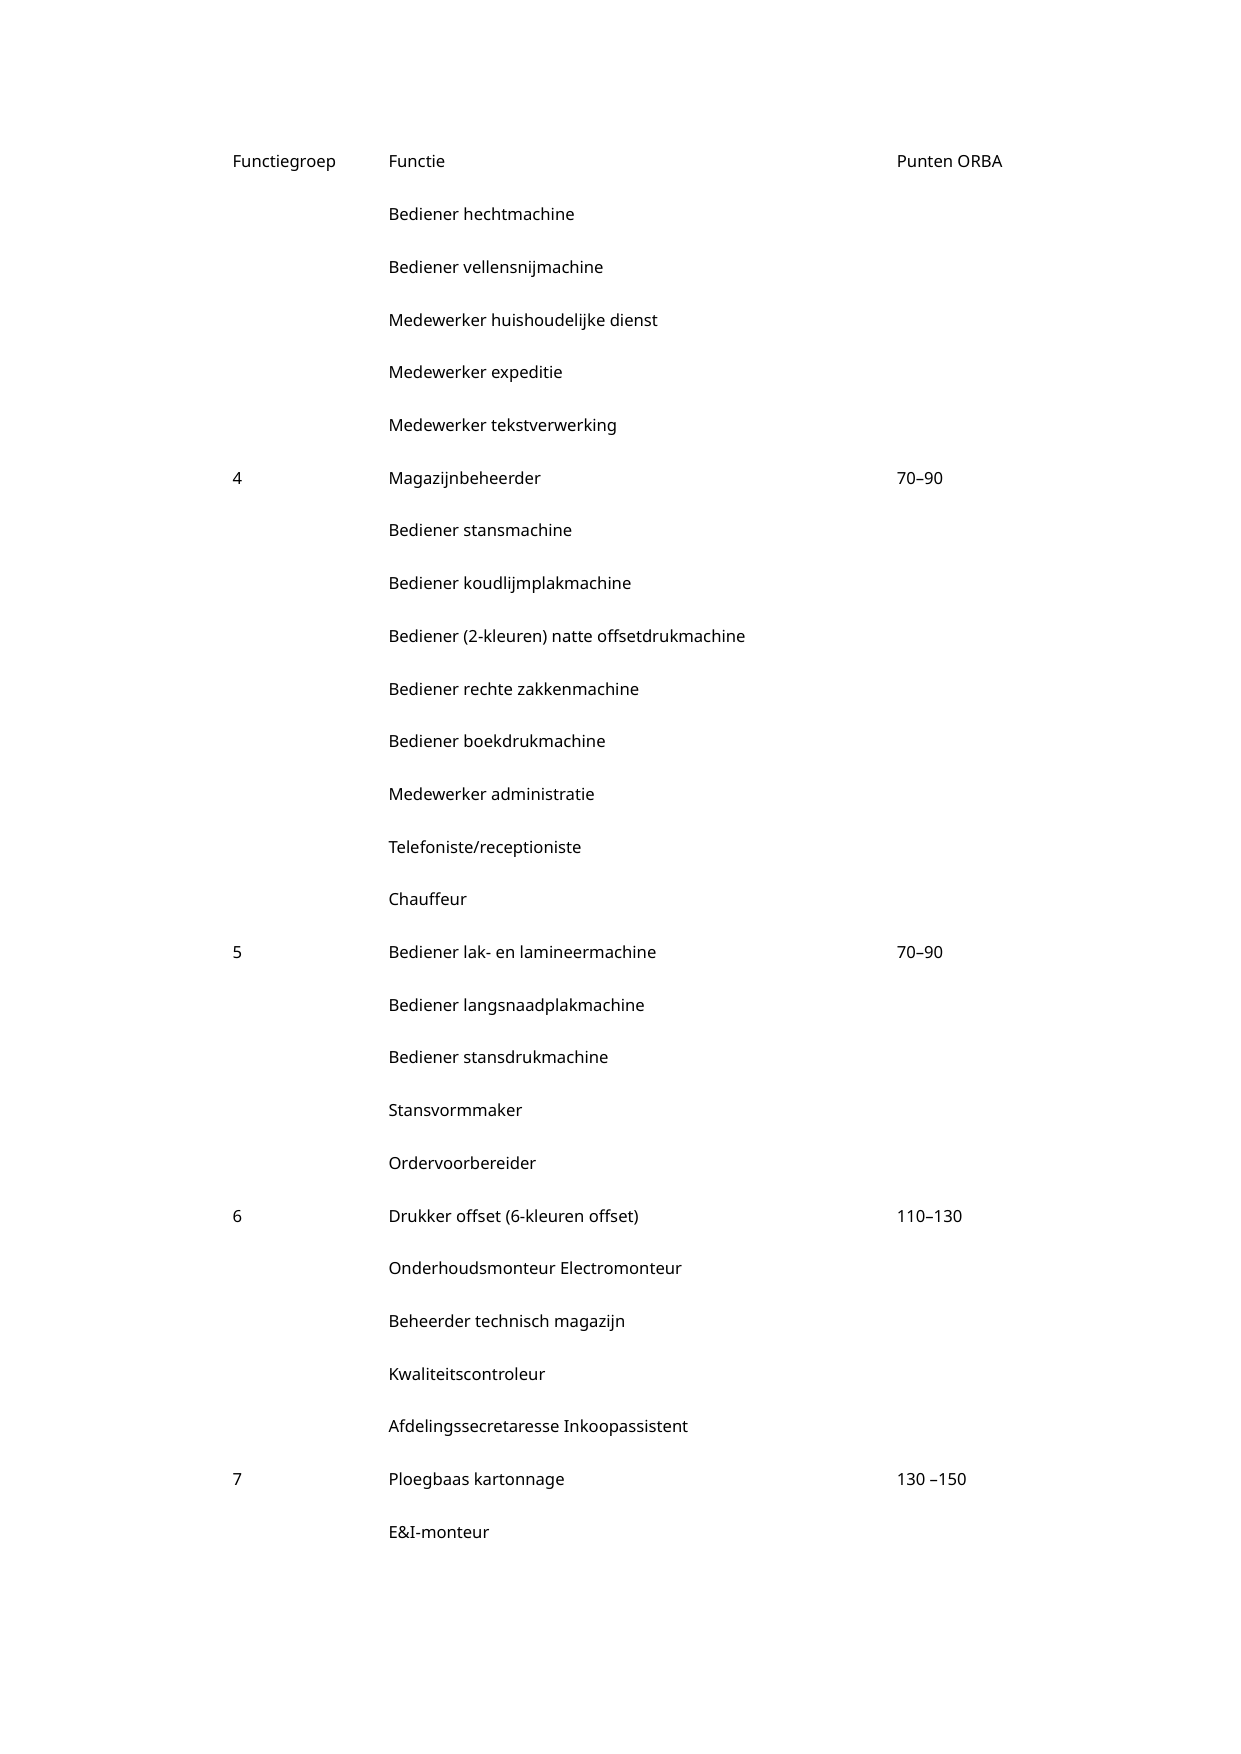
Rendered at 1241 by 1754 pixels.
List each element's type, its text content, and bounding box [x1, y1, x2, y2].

table_cell 70–90 [897, 466, 1053, 941]
table_header Functiegroep [233, 150, 388, 203]
table_cell 130 –150 [897, 1468, 1053, 1573]
table_cell Ploegbaas kartonnage E&I-monteur [388, 1468, 897, 1573]
table_cell Bediener hechtmachine Bediener vellensnijmachine Medewerker huishoudelijke dienst Medewerker expeditie Medewerker tekstverwerking [388, 203, 897, 466]
table_cell [233, 203, 388, 466]
table_header Punten ORBA [897, 150, 1053, 203]
table_cell [897, 203, 1053, 466]
table_cell 7 [233, 1468, 388, 1573]
table_cell Bediener lak- en lamineermachine Bediener langsnaadplakmachine Bediener stansdrukmachine Stansvormmaker Ordervoorbereider [388, 941, 897, 1204]
table_cell Drukker offset (6-kleuren offset) Onderhoudsmonteur Electromonteur Beheerder technisch magazijn Kwaliteitscontroleur Afdelingssecretaresse Inkoopassistent [388, 1204, 897, 1468]
table_cell 70–90 [897, 941, 1053, 1204]
table_cell 6 [233, 1204, 388, 1468]
table_header Functie [388, 150, 897, 203]
table_cell 4 [233, 466, 388, 941]
table_cell 110–130 [897, 1204, 1053, 1468]
table_cell Magazijnbeheerder Bediener stansmachine Bediener koudlijmplakmachine Bediener (2-kleuren) natte offsetdrukmachine Bediener rechte zakkenmachine Bediener boekdrukmachine Medewerker administratie Telefoniste/receptioniste Chauffeur [388, 466, 897, 941]
table_cell 5 [233, 941, 388, 1204]
